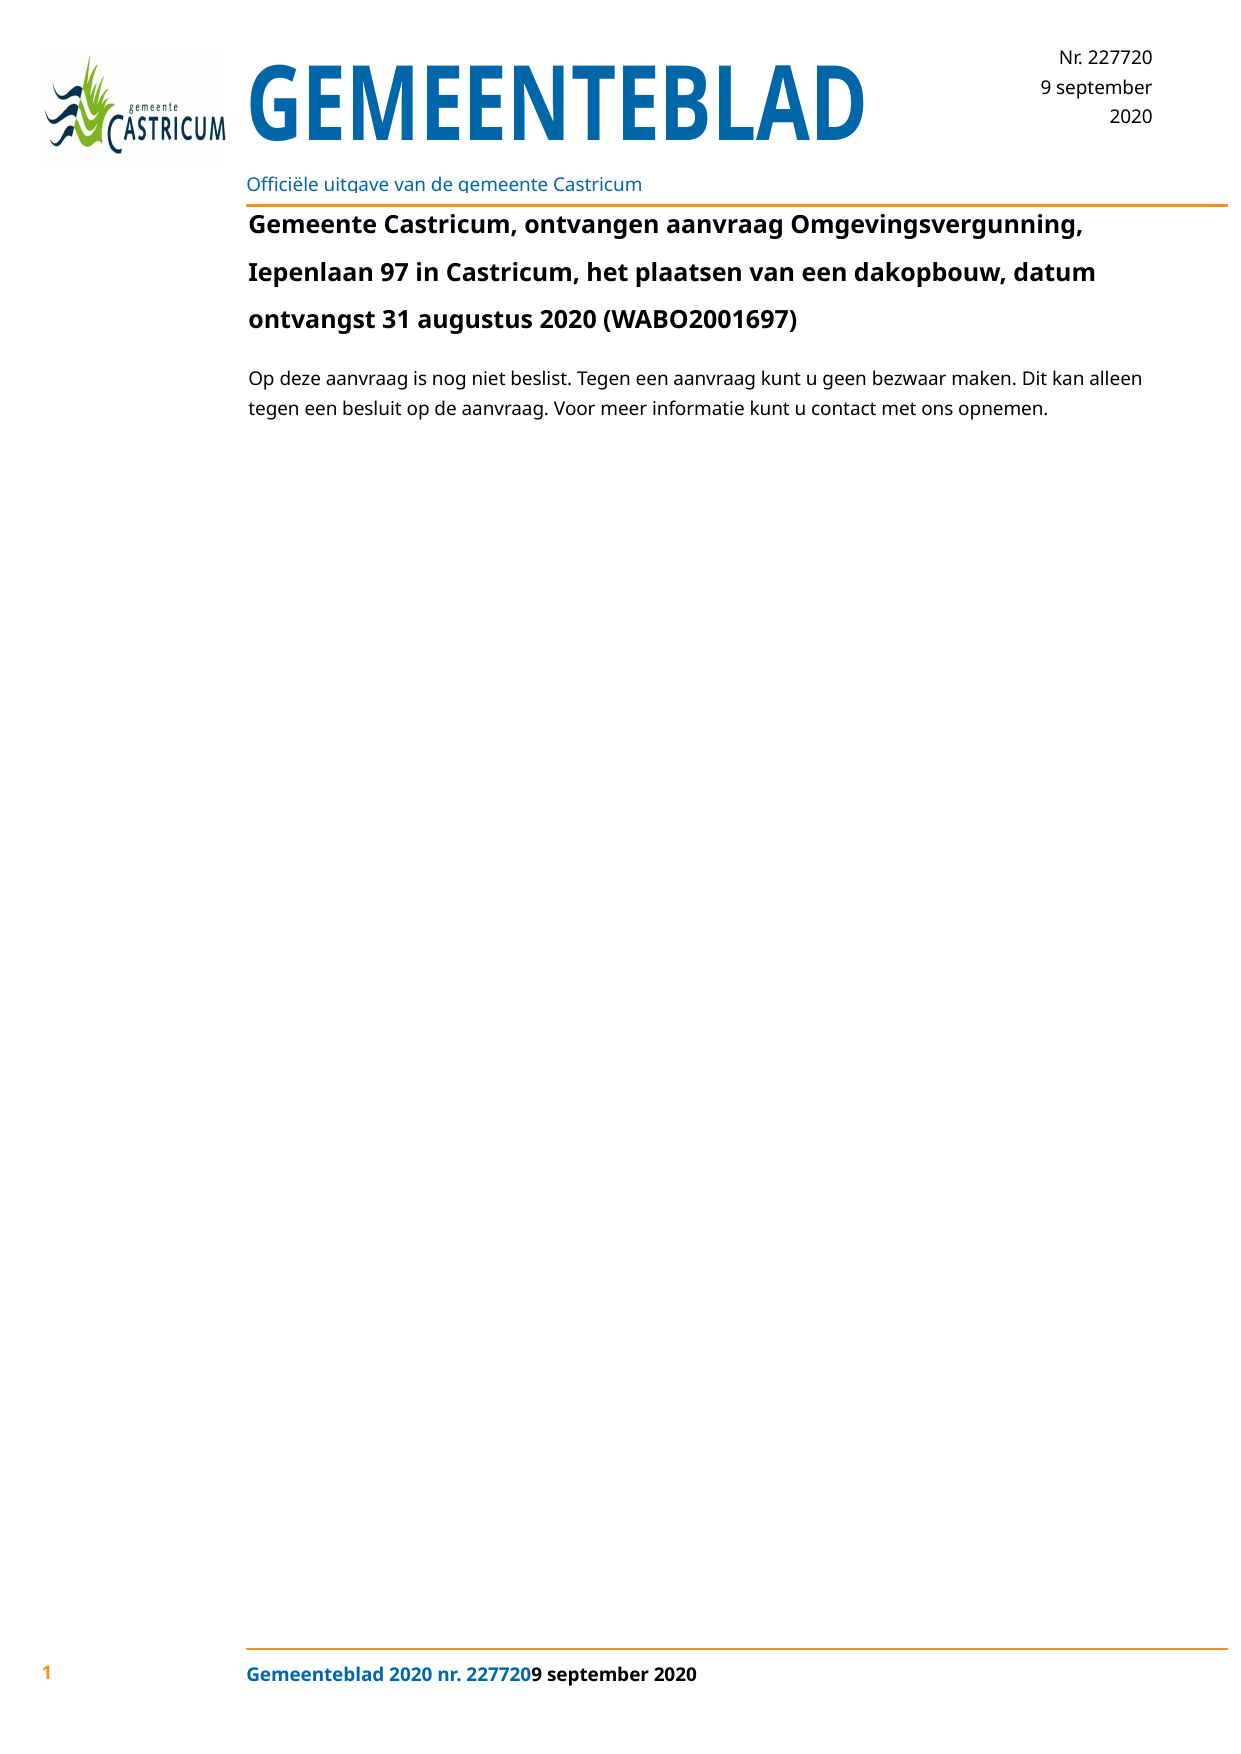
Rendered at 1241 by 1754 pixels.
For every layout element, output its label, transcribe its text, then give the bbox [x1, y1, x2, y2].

picture [41, 47, 231, 172]
text Op deze aanvraag is nog niet beslist. Tegen een aanvraag kunt u geen bezwaar maken. Dit kan alleen tegen een besluit op de aanvraag. Voor meer informatie kunt u contact met ons opnemen. [248, 366, 1152, 421]
text Gemeente Castricum, ontvangen aanvraag Omgevingsvergunning, Iepenlaan 97 in Castricum, het plaatsen van een dakopbouw, datum ontvangst 31 augustus 2020 (WABO2001697) [248, 207, 1152, 336]
